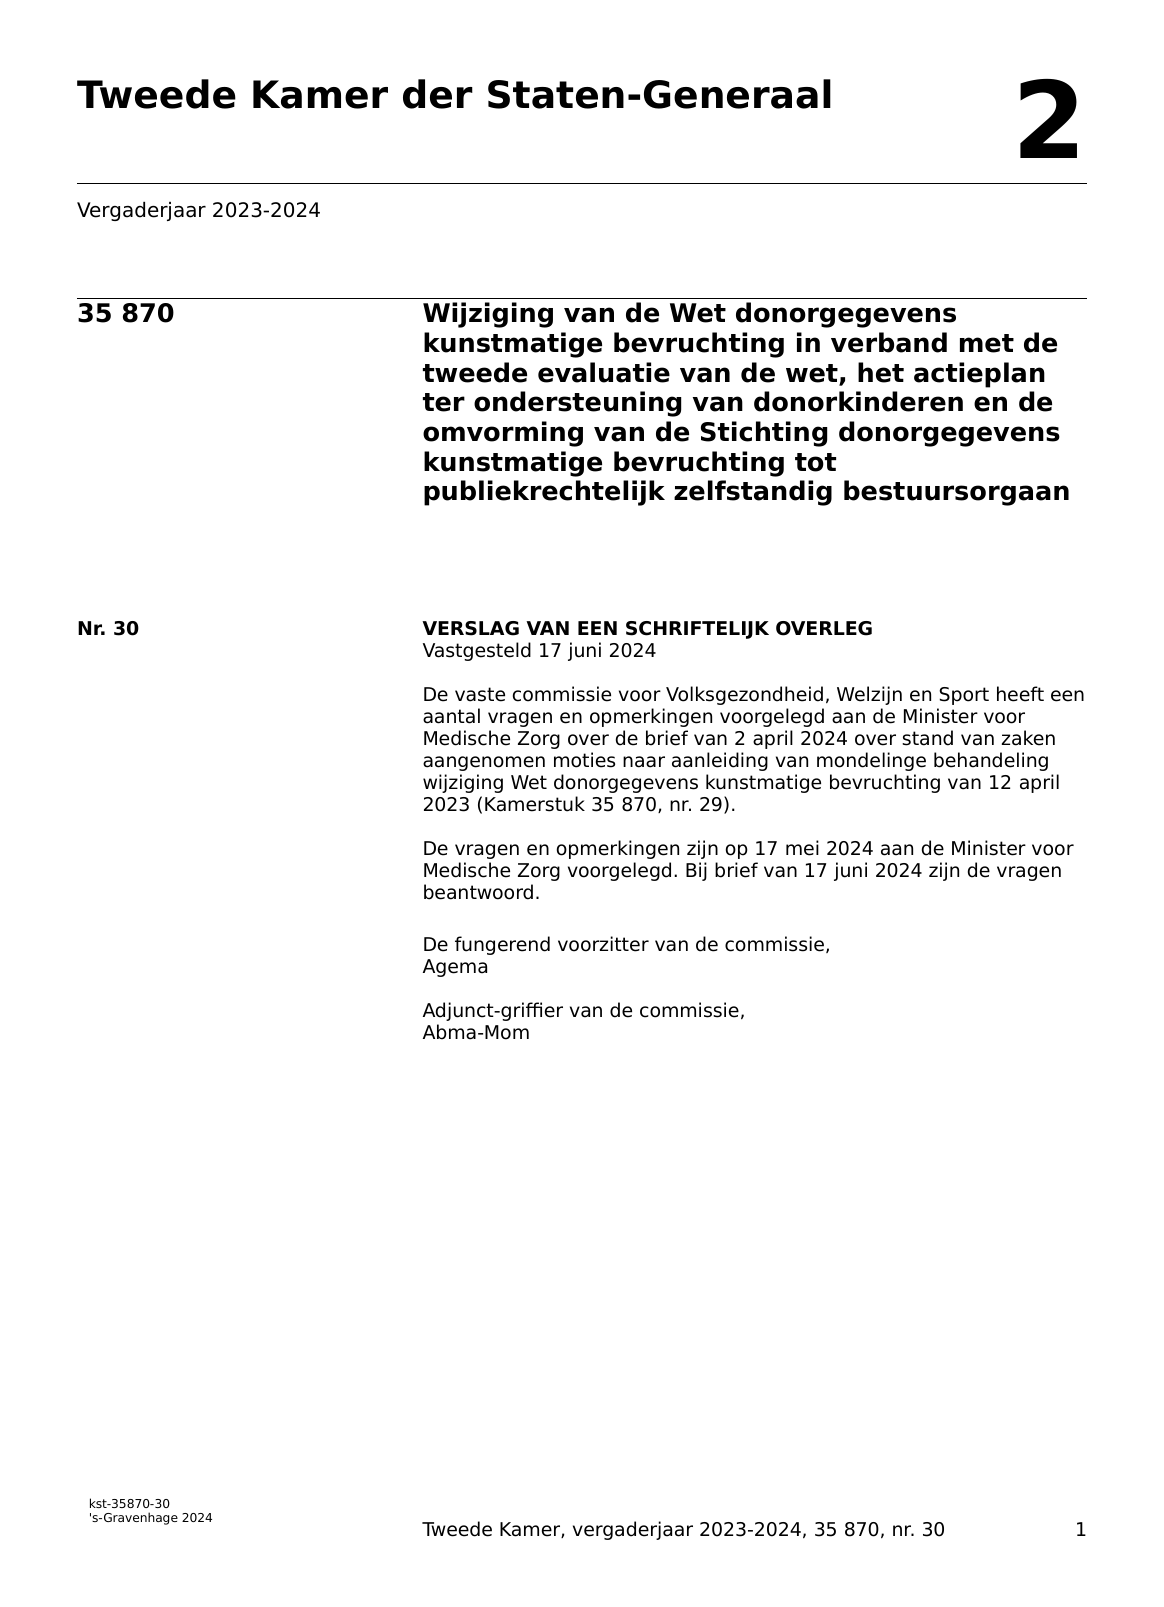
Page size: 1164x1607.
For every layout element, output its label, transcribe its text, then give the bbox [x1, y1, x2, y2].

text Vastgesteld 17 juni 2024 [422, 640, 1087, 662]
table_header 2 [886, 59, 1087, 183]
text kst-35870-30 [88, 1497, 323, 1511]
text Adjunct-griffier van de commissie, Abma-Mom [422, 1000, 1087, 1044]
table_header Tweede Kamer der Staten-Generaal [77, 59, 886, 183]
subtitle 35 870 Wijziging van de Wet donorgegevens kunstmatige bevruchting in verband met de tweede evaluatie van de wet, het actieplan ter ondersteuning van donorkinderen en de omvorming van de Stichting donorgegevens kunstmatige bevruchting tot publiekrechtelijk zelfstandig bestuursorgaan [77, 299, 1087, 507]
text 's-Gravenhage 2024 [88, 1511, 323, 1525]
subtitle Nr. 30 VERSLAG VAN EEN SCHRIFTELIJK OVERLEG [77, 618, 1087, 640]
text De fungerend voorzitter van de commissie, Agema [422, 934, 1087, 978]
text De vaste commissie voor Volksgezondheid, Welzijn en Sport heeft een aantal vragen en opmerkingen voorgelegd aan de Minister voor Medische Zorg over de brief van 2 april 2024 over stand van zaken aangenomen moties naar aanleiding van mondelinge behandeling wijziging Wet donorgegevens kunstmatige bevruchting van 12 april 2023 (Kamerstuk 35 870, nr. 29). [422, 684, 1087, 816]
text De vragen en opmerkingen zijn op 17 mei 2024 aan de Minister voor Medische Zorg voorgelegd. Bij brief van 17 juni 2024 zijn de vragen beantwoord. [422, 838, 1087, 904]
table_cell Vergaderjaar 2023-2024 [77, 184, 1087, 298]
